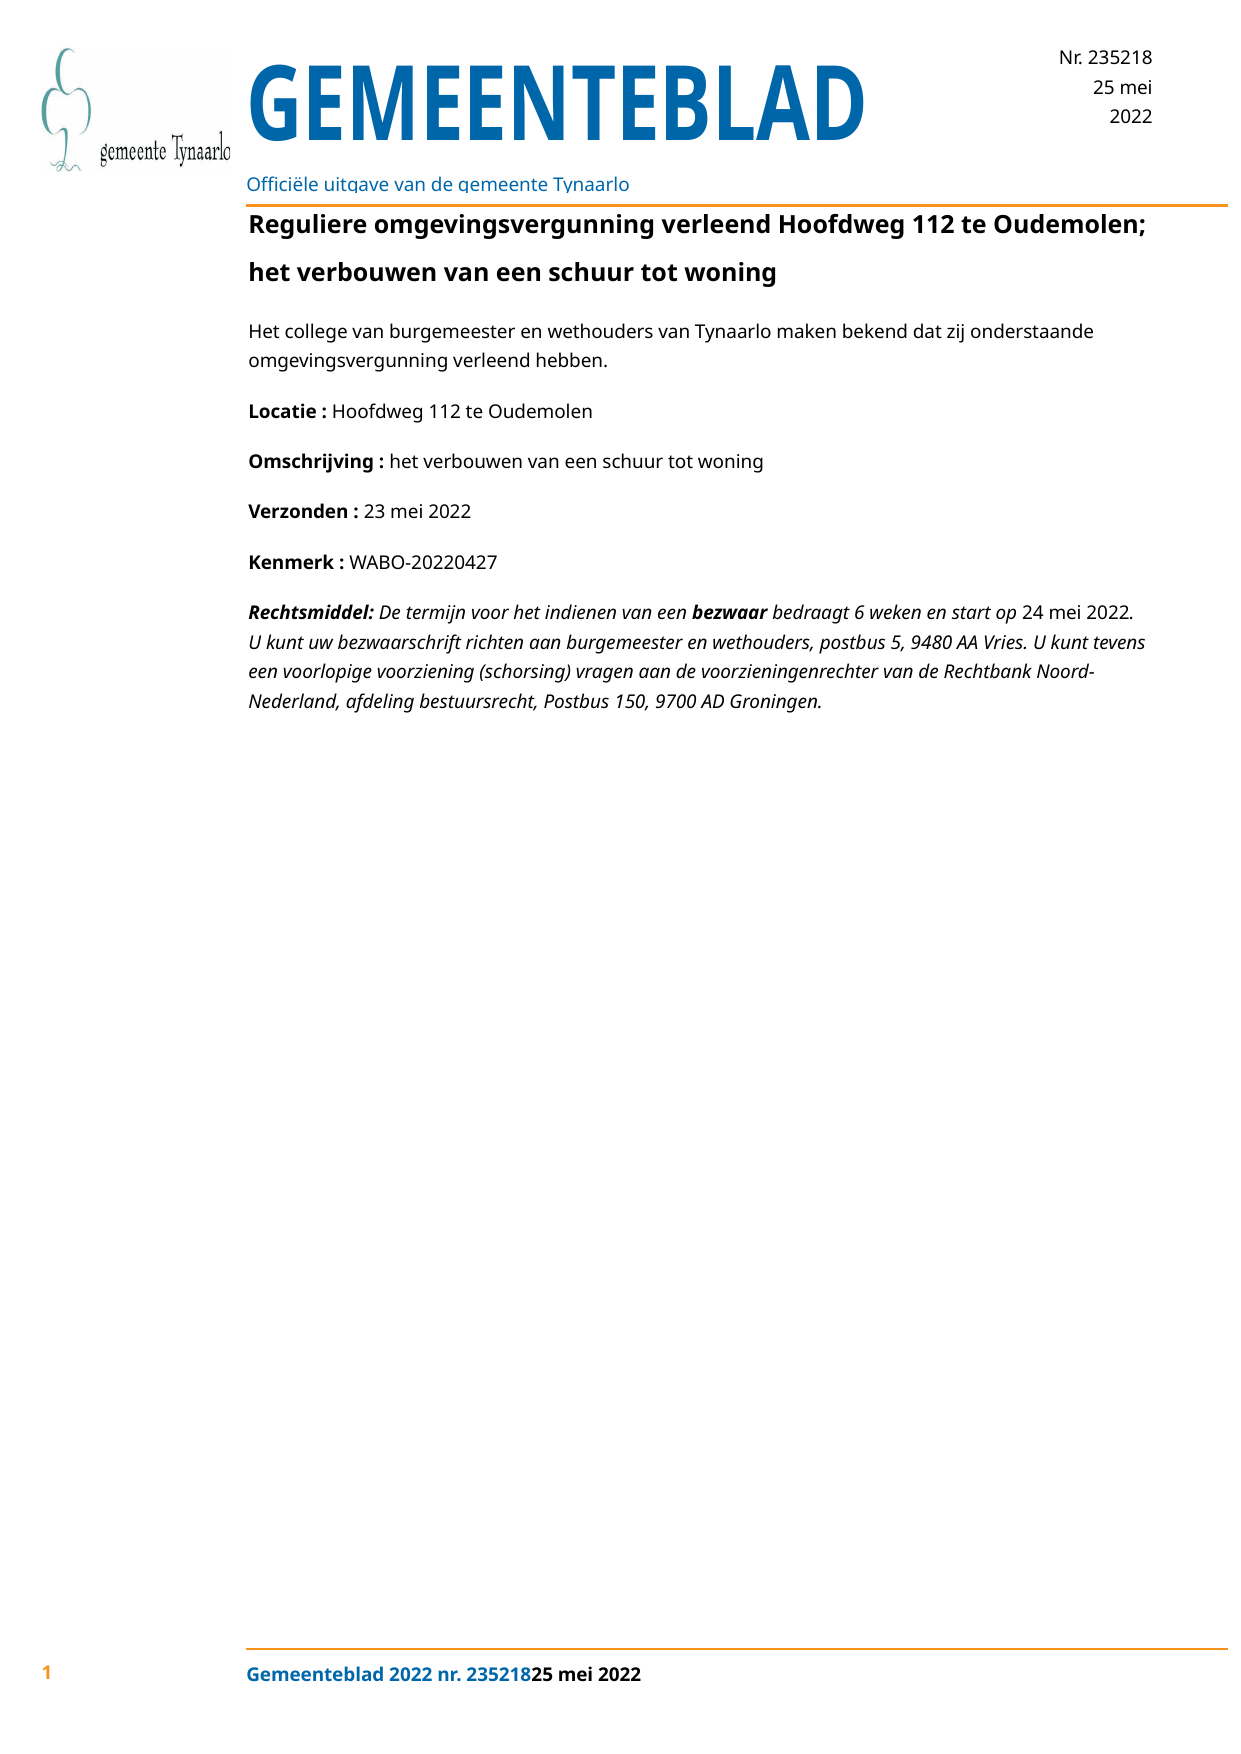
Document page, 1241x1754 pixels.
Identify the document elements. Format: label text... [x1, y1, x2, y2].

text Omschrijving : het verbouwen van een schuur tot woning [248, 448, 1152, 474]
text Rechtsmiddel: De termijn voor het indienen van een bezwaar bedraagt 6 weken en start op 24 mei 2022. U kunt uw bezwaarschrift richten aan burgemeester en wethouders, postbus 5, 9480 AA Vries. U kunt tevens een voorlopige voorziening (schorsing) vragen aan de voorzieningenrechter van de Rechtbank Noord-Nederland, afdeling bestuursrecht, Postbus 150, 9700 AD Groningen. [248, 599, 1152, 714]
text Reguliere omgevingsvergunning verleend Hoofdweg 112 te Oudemolen; het verbouwen van een schuur tot woning [248, 207, 1152, 288]
text Kenmerk : WABO-20220427 [248, 549, 1152, 575]
picture [41, 47, 231, 172]
text Het college van burgemeester en wethouders van Tynaarlo maken bekend dat zij onderstaande omgevingsvergunning verleend hebben. [248, 318, 1152, 373]
text Verzonden : 23 mei 2022 [248, 499, 1152, 524]
text Locatie : Hoofdweg 112 te Oudemolen [248, 398, 1152, 424]
